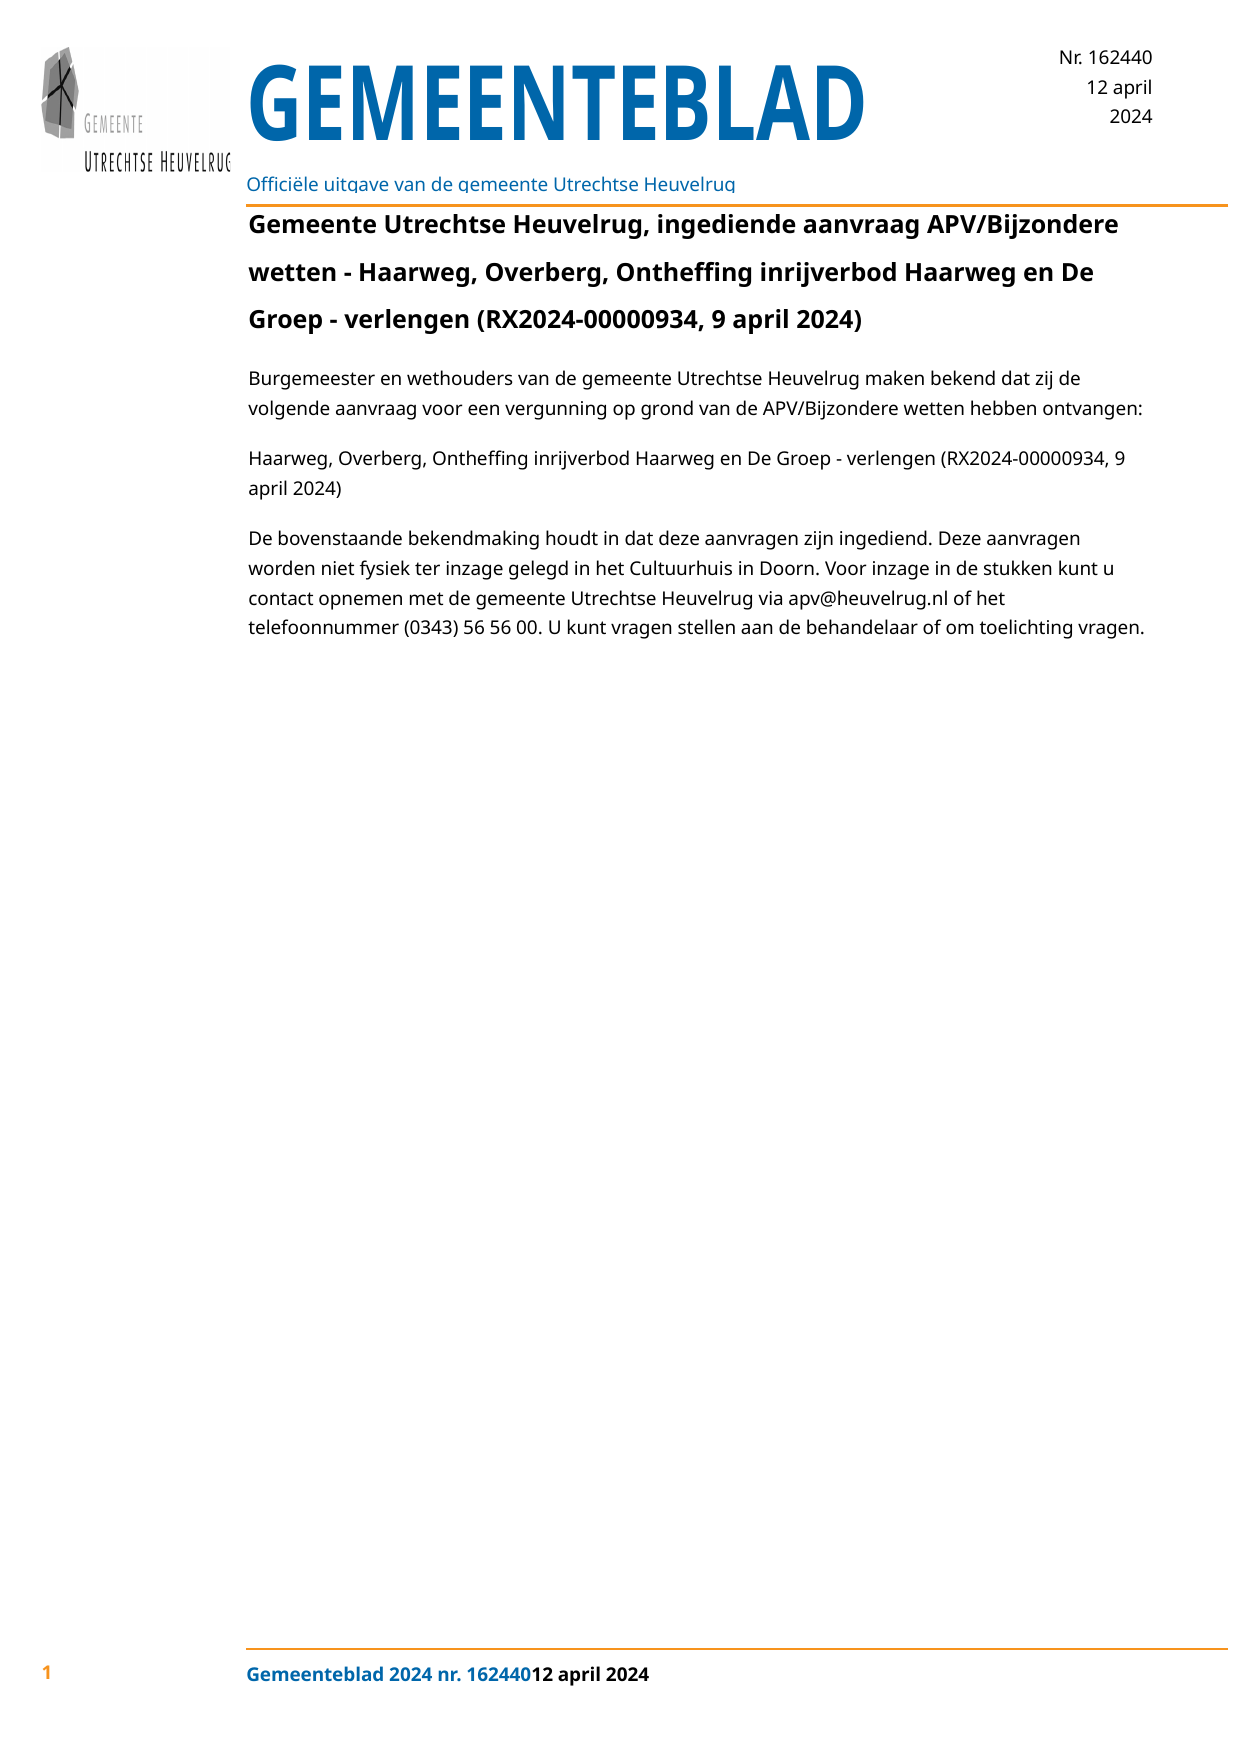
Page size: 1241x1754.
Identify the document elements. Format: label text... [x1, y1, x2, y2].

text Burgemeester en wethouders van de gemeente Utrechtse Heuvelrug maken bekend dat zij de volgende aanvraag voor een vergunning op grond van de APV/Bijzondere wetten hebben ontvangen: [248, 366, 1152, 421]
picture [41, 47, 231, 172]
text Haarweg, Overberg, Ontheffing inrijverbod Haarweg en De Groep - verlengen (RX2024-00000934, 9 april 2024) [248, 446, 1152, 501]
text Gemeente Utrechtse Heuvelrug, ingediende aanvraag APV/Bijzondere wetten - Haarweg, Overberg, Ontheffing inrijverbod Haarweg en De Groep - verlengen (RX2024-00000934, 9 april 2024) [248, 207, 1152, 336]
text De bovenstaande bekendmaking houdt in dat deze aanvragen zijn ingediend. Deze aanvragen worden niet fysiek ter inzage gelegd in het Cultuurhuis in Doorn. Voor inzage in de stukken kunt u contact opnemen met de gemeente Utrechtse Heuvelrug via apv@heuvelrug.nl of het telefoonnummer (0343) 56 56 00. U kunt vragen stellen aan de behandelaar of om toelichting vragen. [248, 526, 1152, 640]
